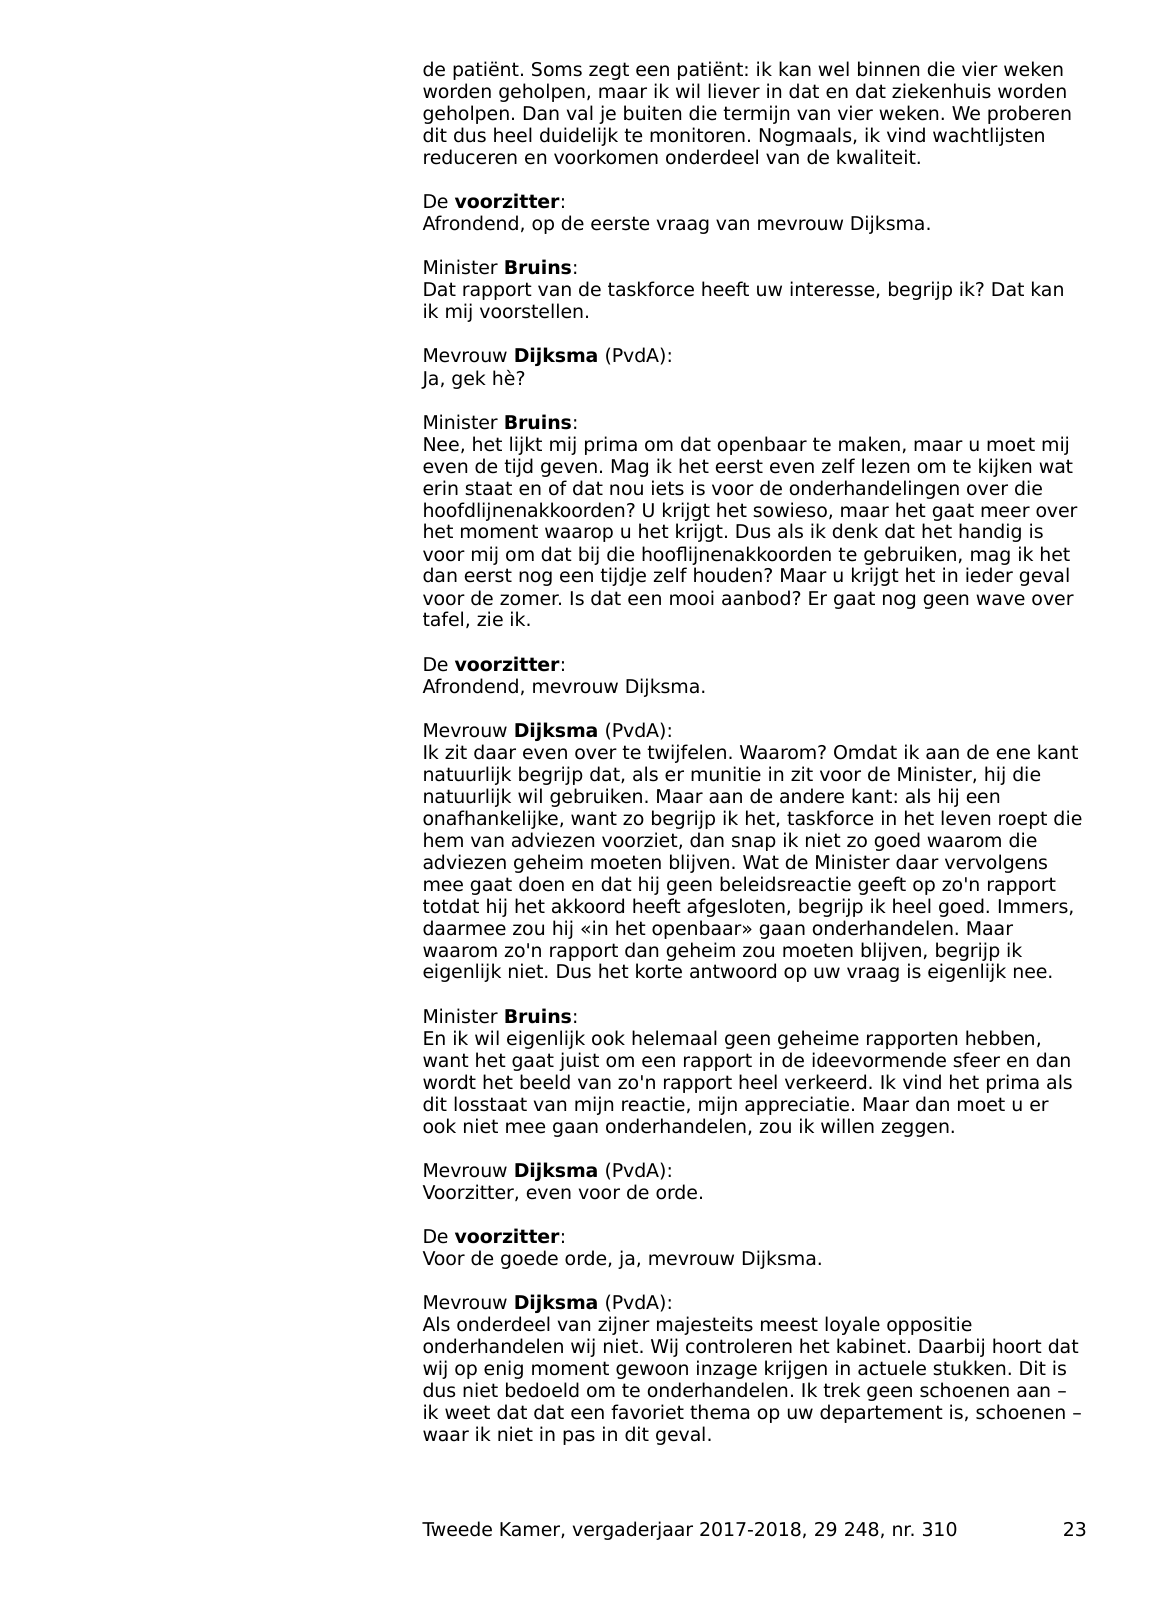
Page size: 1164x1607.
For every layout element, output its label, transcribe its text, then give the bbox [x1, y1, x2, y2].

text de patiënt. Soms zegt een patiënt: ik kan wel binnen die vier weken worden geholpen, maar ik wil liever in dat en dat ziekenhuis worden geholpen. Dan val je buiten die termijn van vier weken. We proberen dit dus heel duidelijk te monitoren. Nogmaals, ik vind wachtlijsten reduceren en voorkomen onderdeel van de kwaliteit. [422, 59, 1087, 169]
text Mevrouw Dijksma (PvdA): [422, 1160, 1087, 1182]
text Afrondend, op de eerste vraag van mevrouw Dijksma. [422, 213, 1087, 235]
text Minister Bruins: [422, 257, 1087, 279]
text Voorzitter, even voor de orde. [422, 1182, 1087, 1204]
text En ik wil eigenlijk ook helemaal geen geheime rapporten hebben, want het gaat juist om een rapport in de ideevormende sfeer en dan wordt het beeld van zo'n rapport heel verkeerd. Ik vind het prima als dit losstaat van mijn reactie, mijn appreciatie. Maar dan moet u er ook niet mee gaan onderhandelen, zou ik willen zeggen. [422, 1028, 1087, 1137]
text Voor de goede orde, ja, mevrouw Dijksma. [422, 1248, 1087, 1270]
text Ik zit daar even over te twijfelen. Waarom? Omdat ik aan de ene kant natuurlijk begrijp dat, als er munitie in zit voor de Minister, hij die natuurlijk wil gebruiken. Maar aan de andere kant: als hij een onafhankelijke, want zo begrijp ik het, taskforce in het leven roept die hem van adviezen voorziet, dan snap ik niet zo goed waarom die adviezen geheim moeten blijven. Wat de Minister daar vervolgens mee gaat doen en dat hij geen beleidsreactie geeft op zo'n rapport totdat hij het akkoord heeft afgesloten, begrijp ik heel goed. Immers, daarmee zou hij «in het openbaar» gaan onderhandelen. Maar waarom zo'n rapport dan geheim zou moeten blijven, begrijp ik eigenlijk niet. Dus het korte antwoord op uw vraag is eigenlijk nee. [422, 742, 1087, 983]
text De voorzitter: [422, 1226, 1087, 1248]
text Dat rapport van de taskforce heeft uw interesse, begrijp ik? Dat kan ik mij voorstellen. [422, 279, 1087, 323]
text Nee, het lijkt mij prima om dat openbaar te maken, maar u moet mij even de tijd geven. Mag ik het eerst even zelf lezen om te kijken wat erin staat en of dat nou iets is voor de onderhandelingen over die hoofdlijnenakkoorden? U krijgt het sowieso, maar het gaat meer over het moment waarop u het krijgt. Dus als ik denk dat het handig is voor mij om dat bij die hooflijnenakkoorden te gebruiken, mag ik het dan eerst nog een tijdje zelf houden? Maar u krijgt het in ieder geval voor de zomer. Is dat een mooi aanbod? Er gaat nog geen wave over tafel, zie ik. [422, 433, 1087, 631]
text Afrondend, mevrouw Dijksma. [422, 676, 1087, 697]
text Ja, gek hè? [422, 367, 1087, 389]
text Mevrouw Dijksma (PvdA): [422, 345, 1087, 367]
text Mevrouw Dijksma (PvdA): [422, 720, 1087, 742]
text De voorzitter: [422, 191, 1087, 213]
text Minister Bruins: [422, 1006, 1087, 1028]
text Mevrouw Dijksma (PvdA): [422, 1292, 1087, 1314]
text Minister Bruins: [422, 412, 1087, 433]
text De voorzitter: [422, 653, 1087, 676]
text Als onderdeel van zijner majesteits meest loyale oppositie onderhandelen wij niet. Wij controleren het kabinet. Daarbij hoort dat wij op enig moment gewoon inzage krijgen in actuele stukken. Dit is dus niet bedoeld om te onderhandelen. Ik trek geen schoenen aan – ik weet dat dat een favoriet thema op uw departement is, schoenen – waar ik niet in pas in dit geval. [422, 1314, 1087, 1446]
